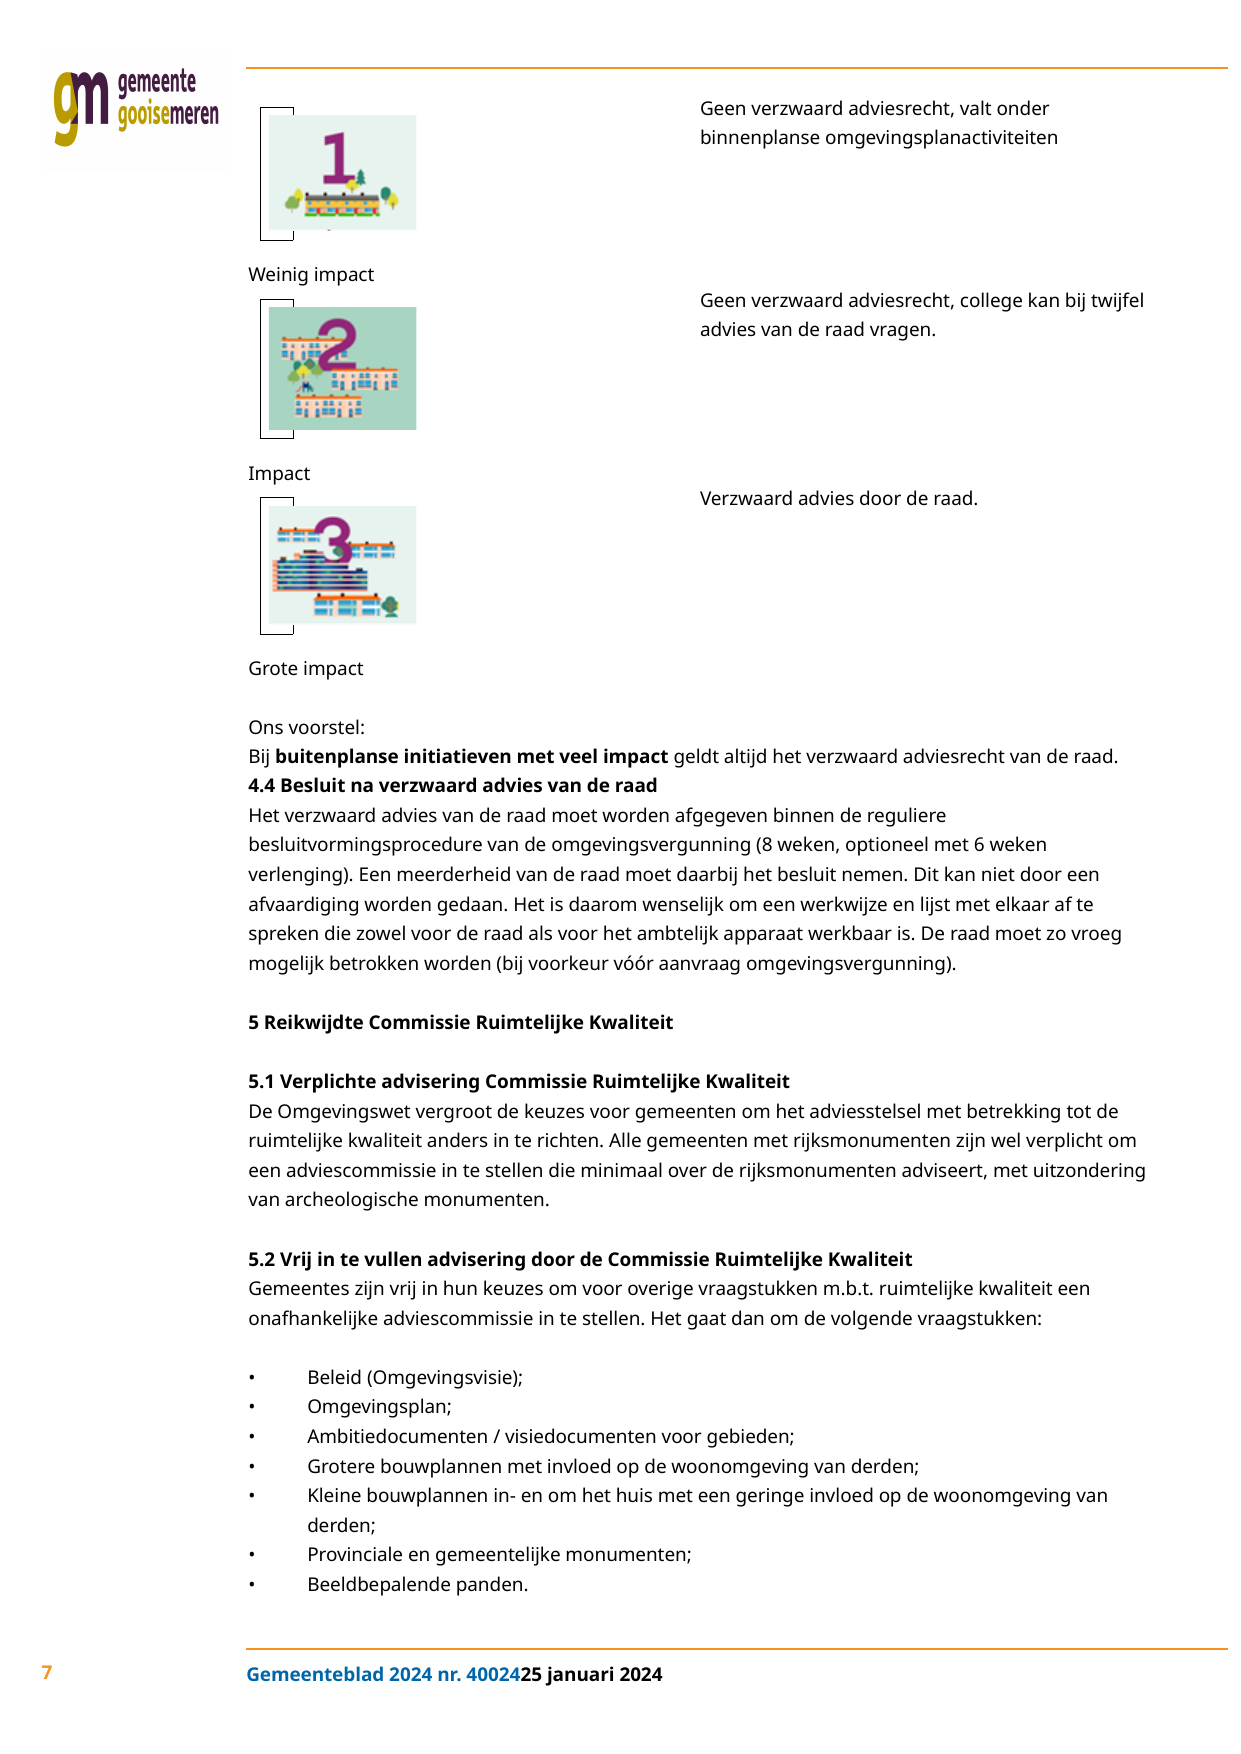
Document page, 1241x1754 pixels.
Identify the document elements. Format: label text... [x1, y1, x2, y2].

table_cell Verzwaard advies door de raad. [700, 485, 1152, 681]
table_cell Grote impact [248, 485, 700, 681]
table_cell Geen verzwaard adviesrecht, valt onder binnenplanse omgevingsplanactiviteiten [700, 95, 1152, 287]
list Grotere bouwplannen met invloed op de woonomgeving van derden; [248, 1453, 1152, 1479]
text 5.2 Vrij in te vullen advisering door de Commissie Ruimtelijke Kwaliteit [248, 1246, 1152, 1272]
list Kleine bouwplannen in- en om het huis met een geringe invloed op de woonomgeving van derden; [248, 1482, 1152, 1538]
text 5.1 Verplichte advisering Commissie Ruimtelijke Kwaliteit [248, 1068, 1152, 1094]
table_cell Geen verzwaard adviesrecht, college kan bij twijfel advies van de raad vragen. [700, 287, 1152, 485]
table_cell Impact [248, 287, 700, 485]
picture [268, 307, 417, 430]
list Beeldbepalende panden. [248, 1571, 1152, 1597]
picture [41, 47, 231, 172]
text De Omgevingswet vergroot de keuzes voor gemeenten om het adviesstelsel met betrekking tot de ruimtelijke kwaliteit anders in te richten. Alle gemeenten met rijksmonumenten zijn wel verplicht om een adviescommissie in te stellen die minimaal over de rijksmonumenten adviseert, met uitzondering van archeologische monumenten. [248, 1098, 1152, 1212]
picture [268, 115, 417, 231]
table_cell Weinig impact [248, 95, 700, 287]
text 5 Reikwijdte Commissie Ruimtelijke Kwaliteit [248, 1009, 1152, 1035]
list Beleid (Omgevingsvisie); [248, 1364, 1152, 1390]
text 4.4 Besluit na verzwaard advies van de raad [248, 772, 1152, 798]
list Ambitiedocumenten / visiedocumenten voor gebieden; [248, 1423, 1152, 1449]
text Het verzwaard advies van de raad moet worden afgegeven binnen de reguliere besluitvormingsprocedure van de omgevingsvergunning (8 weken, optioneel met 6 weken verlenging). Een meerderheid van de raad moet daarbij het besluit nemen. Dit kan niet door een afvaardiging worden gedaan. Het is daarom wenselijk om een werkwijze en lijst met elkaar af te spreken die zowel voor de raad als voor het ambtelijk apparaat werkbaar is. De raad moet zo vroeg mogelijk betrokken worden (bij voorkeur vóór aanvraag omgevingsvergunning). [248, 802, 1152, 976]
list Omgevingsplan; [248, 1394, 1152, 1419]
table_header Ons voorstel: Bij buitenplanse initiatieven met veel impact geldt altijd het verzwaard adviesrecht van de raad. [248, 714, 1152, 769]
list Provinciale en gemeentelijke monumenten; [248, 1542, 1152, 1567]
picture [268, 506, 417, 625]
text Gemeentes zijn vrij in hun keuzes om voor overige vraagstukken m.b.t. ruimtelijke kwaliteit een onafhankelijke adviescommissie in te stellen. Het gaat dan om de volgende vraagstukken: [248, 1275, 1152, 1331]
